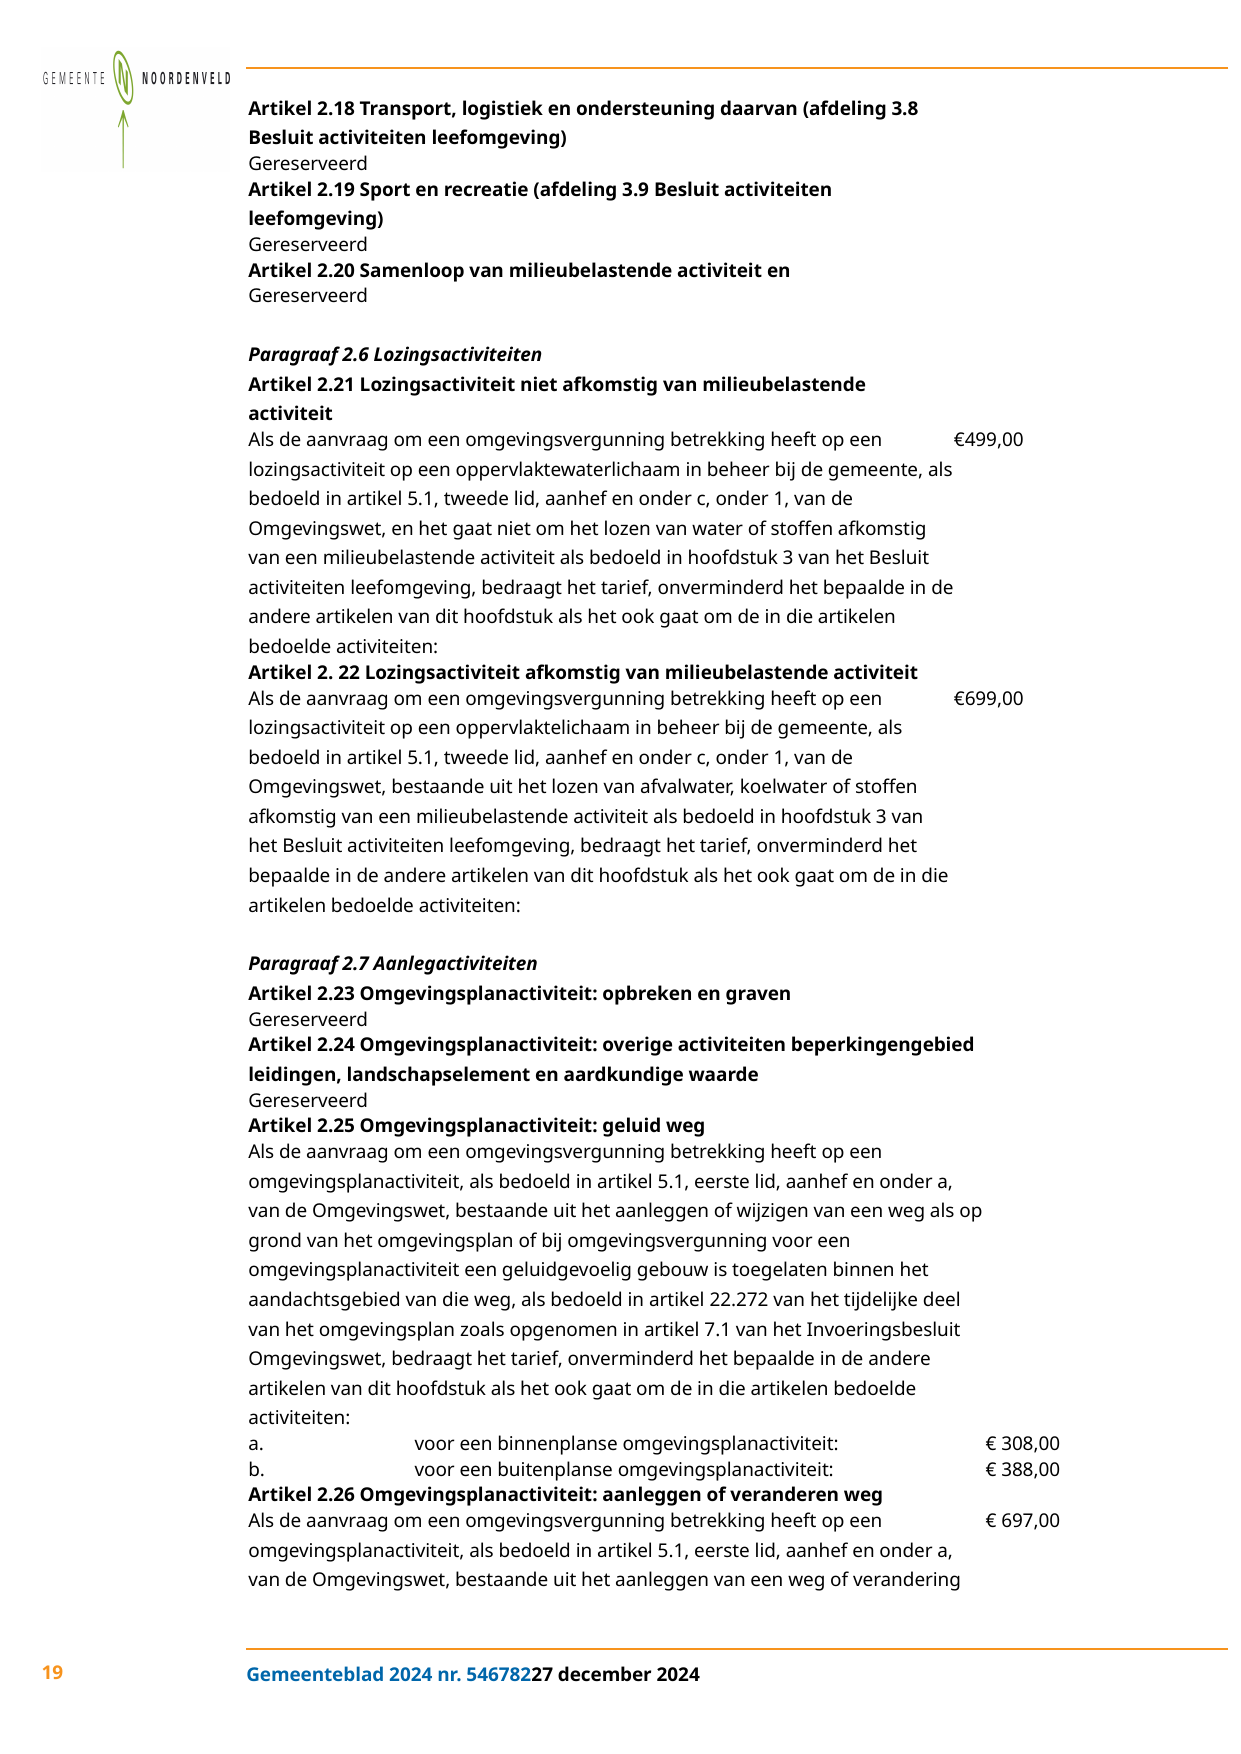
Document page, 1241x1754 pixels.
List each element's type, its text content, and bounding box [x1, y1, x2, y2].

table_cell Gereserveerd [248, 150, 968, 176]
table_cell [432, 283, 968, 308]
table_cell Artikel 2.26 Omgevingsplanactiviteit: aanleggen of veranderen weg [248, 1482, 985, 1507]
table_cell [968, 176, 1152, 231]
table_cell [985, 1031, 1152, 1087]
table_cell voor een binnenplanse omgevingsplanactiviteit: [414, 1430, 985, 1456]
table_header [985, 980, 1152, 1006]
table_cell [968, 95, 1152, 150]
table_cell Gereserveerd [248, 1087, 985, 1112]
table_header [954, 371, 1152, 426]
table_header Artikel 2.23 Omgevingsplanactiviteit: opbreken en graven [248, 980, 985, 1006]
table_cell €499,00 [954, 426, 1152, 659]
text Paragraaf 2.7 Aanlegactiviteiten [248, 950, 1152, 976]
table_cell b. [248, 1456, 414, 1482]
table_cell Gereserveerd [248, 231, 968, 257]
table_cell Als de aanvraag om een omgevingsvergunning betrekking heeft op een omgevingsplanactiviteit, als bedoeld in artikel 5.1, eerste lid, aanhef en onder a, van de Omgevingswet, bestaande uit het aanleggen of wijzigen van een weg als op grond van het omgevingsplan of bij omgevingsvergunning voor een omgevingsplanactiviteit een geluidgevoelig gebouw is toegelaten binnen het aandachtsgebied van die weg, als bedoeld in artikel 22.272 van het tijdelijke deel van het omgevingsplan zoals opgenomen in artikel 7.1 van het Invoeringsbesluit Omgevingswet, bedraagt het tarief, onverminderd het bepaalde in de andere artikelen van dit hoofdstuk als het ook gaat om de in die artikelen bedoelde activiteiten: [248, 1138, 985, 1430]
table_cell Gereserveerd [248, 1006, 985, 1031]
table_cell Gereserveerd [248, 283, 432, 308]
table_header Artikel 2.21 Lozingsactiviteit niet afkomstig van milieubelastende activiteit [248, 371, 954, 426]
table_cell € 388,00 [985, 1456, 1152, 1482]
table_cell [985, 1087, 1152, 1112]
table_cell Artikel 2. 22 Lozingsactiviteit afkomstig van milieubelastende activiteit [248, 659, 954, 685]
table_cell [954, 659, 1152, 685]
table_cell € 308,00 [985, 1430, 1152, 1456]
table_cell Artikel 2.18 Transport, logistiek en ondersteuning daarvan (afdeling 3.8 Besluit activiteiten leefomgeving) [248, 95, 968, 150]
table_cell [968, 150, 1152, 176]
table_cell voor een buitenplanse omgevingsplanactiviteit: [414, 1456, 985, 1482]
picture [41, 47, 231, 172]
table_cell Artikel 2.19 Sport en recreatie (afdeling 3.9 Besluit activiteiten leefomgeving) [248, 176, 968, 231]
table_cell Artikel 2.20 Samenloop van milieubelastende activiteit en [248, 257, 968, 283]
table_cell Artikel 2.25 Omgevingsplanactiviteit: geluid weg [248, 1113, 985, 1138]
table_cell [985, 1138, 1152, 1430]
table_cell € 697,00 [985, 1508, 1152, 1592]
table_cell Als de aanvraag om een omgevingsvergunning betrekking heeft op een lozingsactiviteit op een oppervlaktelichaam in beheer bij de gemeente, als bedoeld in artikel 5.1, tweede lid, aanhef en onder c, onder 1, van de Omgevingswet, bestaande uit het lozen van afvalwater, koelwater of stoffen afkomstig van een milieubelastende activiteit als bedoeld in hoofdstuk 3 van het Besluit activiteiten leefomgeving, bedraagt het tarief, onverminderd het bepaalde in de andere artikelen van dit hoofdstuk als het ook gaat om de in die artikelen bedoelde activiteiten: [248, 685, 954, 917]
table_cell [968, 231, 1152, 257]
table_cell [968, 257, 1152, 283]
table_cell [985, 1482, 1152, 1507]
table_cell Als de aanvraag om een omgevingsvergunning betrekking heeft op een lozingsactiviteit op een oppervlaktewaterlichaam in beheer bij de gemeente, als bedoeld in artikel 5.1, tweede lid, aanhef en onder c, onder 1, van de Omgevingswet, en het gaat niet om het lozen van water of stoffen afkomstig van een milieubelastende activiteit als bedoeld in hoofdstuk 3 van het Besluit activiteiten leefomgeving, bedraagt het tarief, onverminderd het bepaalde in de andere artikelen van dit hoofdstuk als het ook gaat om de in die artikelen bedoelde activiteiten: [248, 426, 954, 659]
table_cell [968, 283, 1152, 308]
table_cell [985, 1113, 1152, 1138]
table_cell Artikel 2.24 Omgevingsplanactiviteit: overige activiteiten beperkingengebied leidingen, landschapselement en aardkundige waarde [248, 1031, 985, 1087]
table_cell a. [248, 1430, 414, 1456]
text Paragraaf 2.6 Lozingsactiviteiten [248, 341, 1152, 367]
table_cell Als de aanvraag om een omgevingsvergunning betrekking heeft op een omgevingsplanactiviteit, als bedoeld in artikel 5.1, eerste lid, aanhef en onder a, van de Omgevingswet, bestaande uit het aanleggen van een weg of verandering [248, 1508, 985, 1592]
table_cell [985, 1006, 1152, 1031]
table_cell €699,00 [954, 685, 1152, 917]
